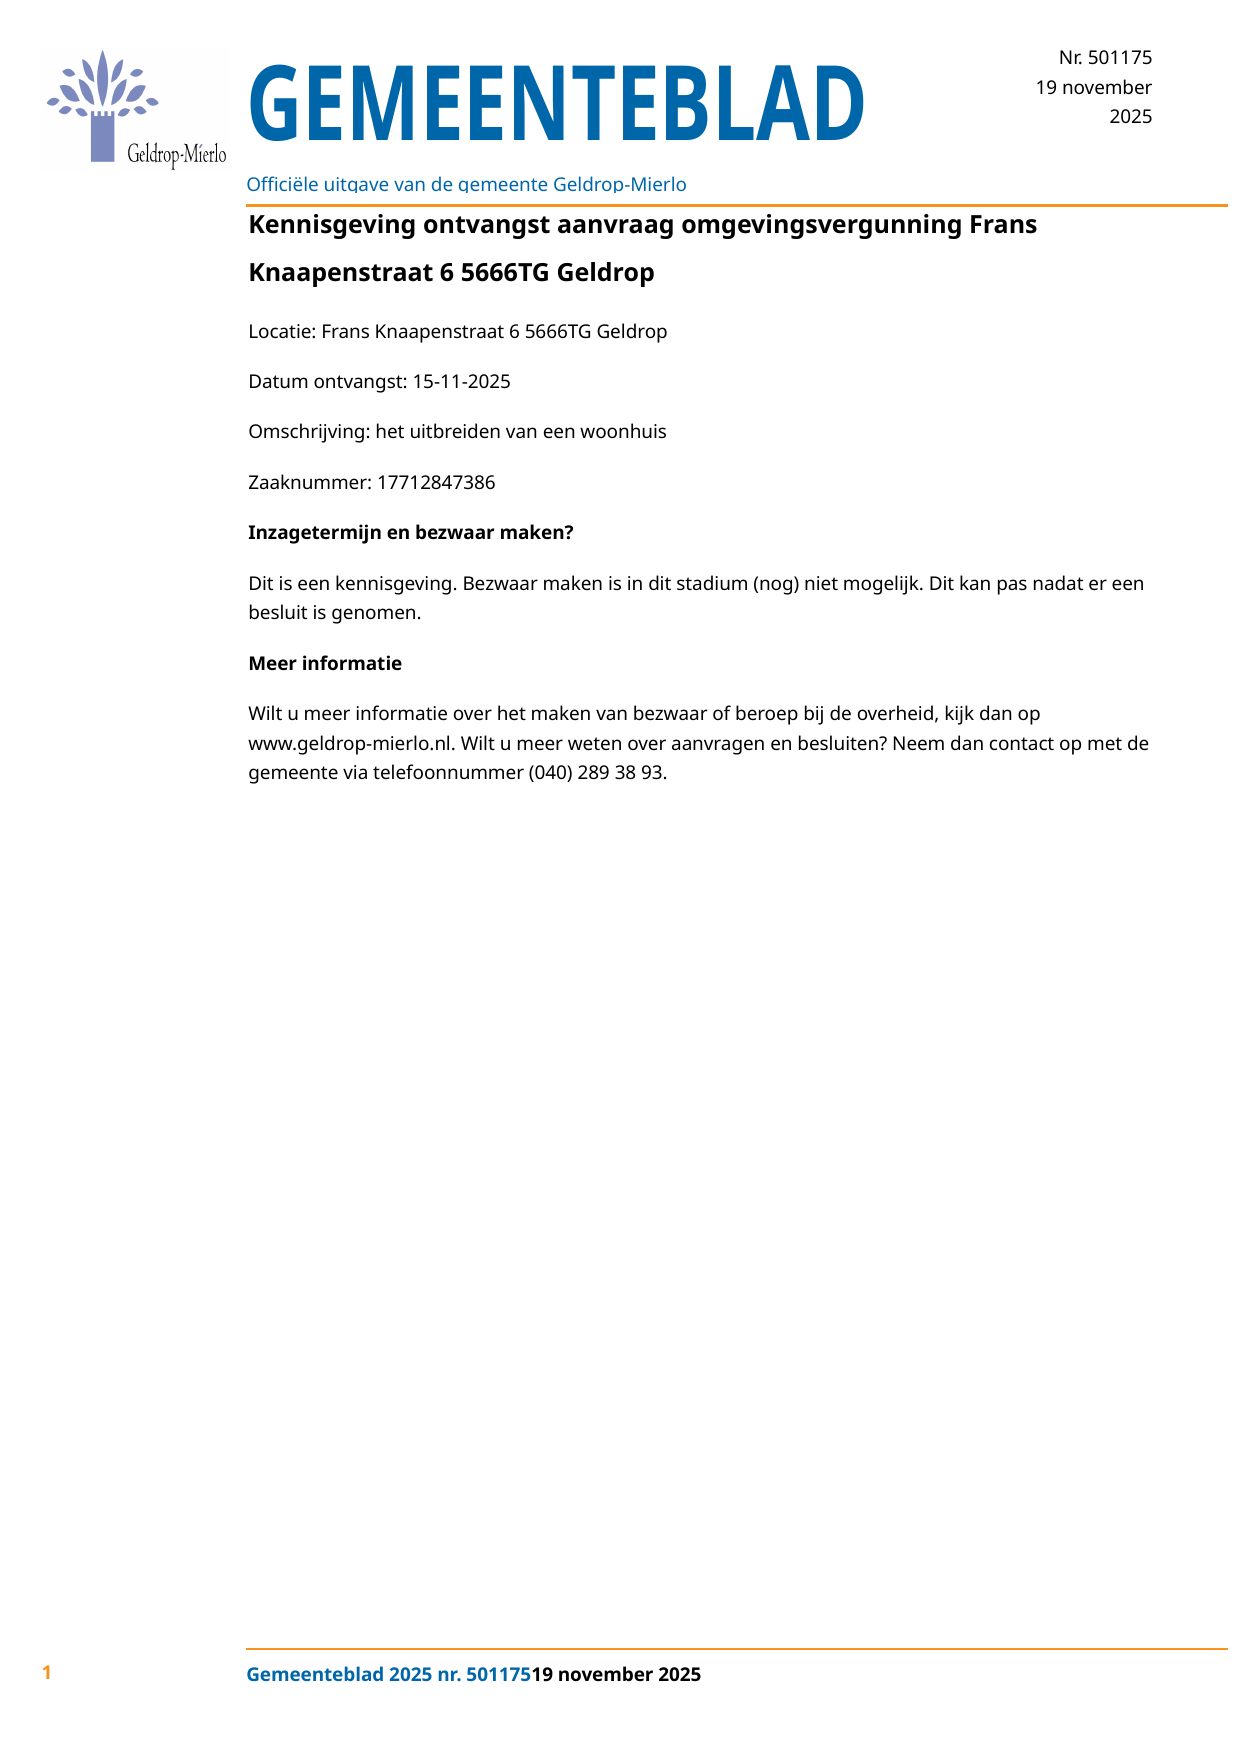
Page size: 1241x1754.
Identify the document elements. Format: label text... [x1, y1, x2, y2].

text Inzagetermijn en bezwaar maken? [248, 519, 1152, 545]
text Datum ontvangst: 15-11-2025 [248, 368, 1152, 394]
text Zaaknummer: 17712847386 [248, 469, 1152, 495]
text Omschrijving: het uitbreiden van een woonhuis [248, 419, 1152, 444]
text Meer informatie [248, 650, 1152, 676]
text Kennisgeving ontvangst aanvraag omgevingsvergunning Frans Knaapenstraat 6 5666TG Geldrop [248, 207, 1152, 288]
picture [41, 47, 231, 172]
text Locatie: Frans Knaapenstraat 6 5666TG Geldrop [248, 318, 1152, 344]
text Wilt u meer informatie over het maken van bezwaar of beroep bij de overheid, kijk dan op www.geldrop-mierlo.nl. Wilt u meer weten over aanvragen en besluiten? Neem dan contact op met de gemeente via telefoonnummer (040) 289 38 93. [248, 700, 1152, 785]
text Dit is een kennisgeving. Bezwaar maken is in dit stadium (nog) niet mogelijk. Dit kan pas nadat er een besluit is genomen. [248, 570, 1152, 625]
